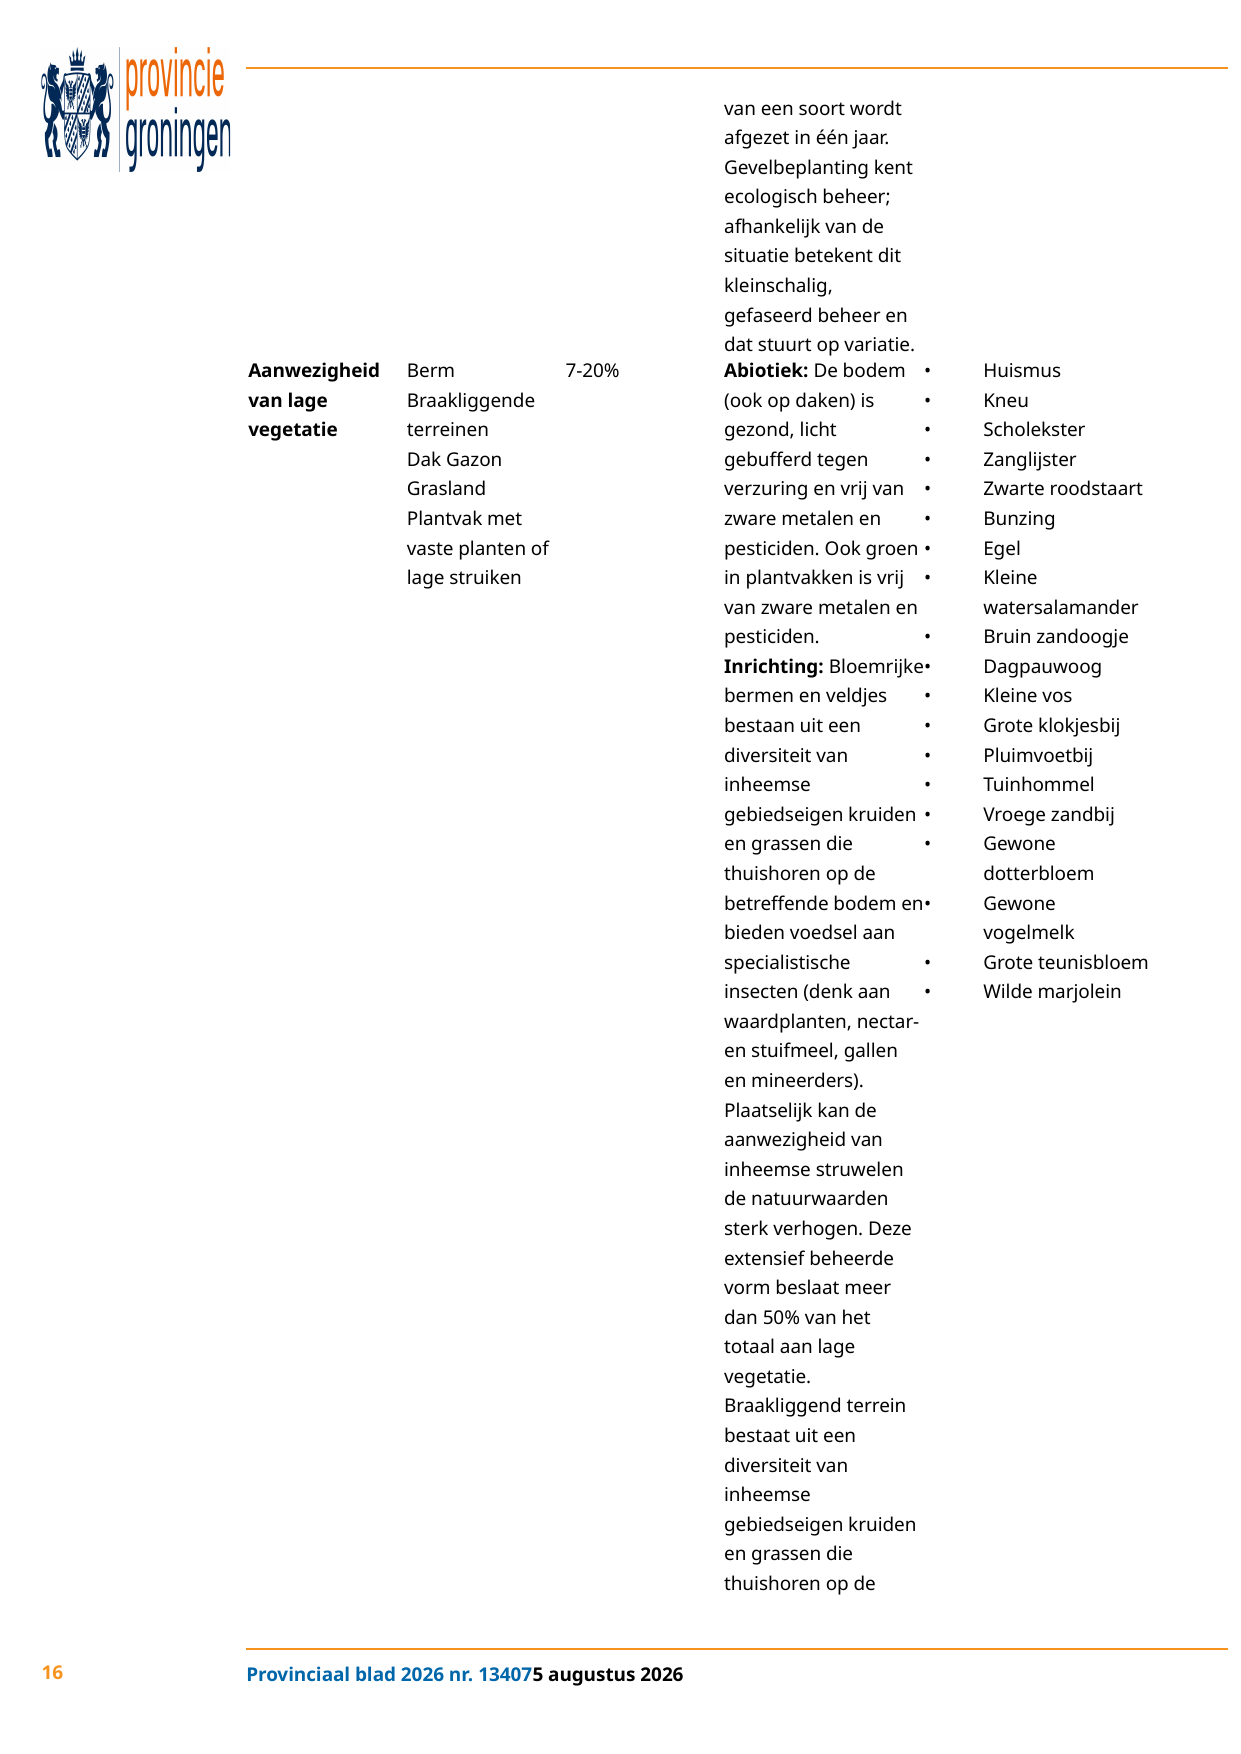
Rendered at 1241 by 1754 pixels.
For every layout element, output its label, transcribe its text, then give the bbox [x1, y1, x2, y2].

table_cell Berm Braakliggende terreinen Dak Gazon Grasland Plantvak met vaste planten of lage struiken [407, 357, 565, 1596]
table_cell Aanwezigheid van lage vegetatie [248, 357, 407, 1596]
picture [41, 47, 231, 172]
table_cell [407, 95, 565, 357]
table_cell Huismus Kneu Scholekster Zanglijster Zwarte roodstaart Bunzing Egel Kleine watersalamander Bruin zandoogje Dagpauwoog Kleine vos Grote klokjesbij Pluimvoetbij Tuinhommel Vroege zandbij Gewone dotterbloem Gewone vogelmelk Grote teunisbloem Wilde marjolein [924, 357, 1152, 1596]
table_cell [565, 95, 724, 357]
table_cell [248, 95, 407, 357]
table_cell van een soort wordt afgezet in één jaar. Gevelbeplanting kent ecologisch beheer; afhankelijk van de situatie betekent dit kleinschalig, gefaseerd beheer en dat stuurt op variatie. [724, 95, 924, 357]
table_cell Abiotiek: De bodem (ook op daken) is gezond, licht gebufferd tegen verzuring en vrij van zware metalen en pesticiden. Ook groen in plantvakken is vrij van zware metalen en pesticiden. Inrichting: Bloemrijke bermen en veldjes bestaan uit een diversiteit van inheemse gebiedseigen kruiden en grassen die thuishoren op de betreffende bodem en bieden voedsel aan specialistische insecten (denk aan waardplanten, nectar- en stuifmeel, gallen en mineerders). Plaatselijk kan de aanwezigheid van inheemse struwelen de natuurwaarden sterk verhogen. Deze extensief beheerde vorm beslaat meer dan 50% van het totaal aan lage vegetatie. Braakliggend terrein bestaat uit een diversiteit van inheemse gebiedseigen kruiden en grassen die thuishoren op de [724, 357, 924, 1596]
table_cell [924, 95, 1152, 357]
table_cell 7-20% [565, 357, 724, 1596]
